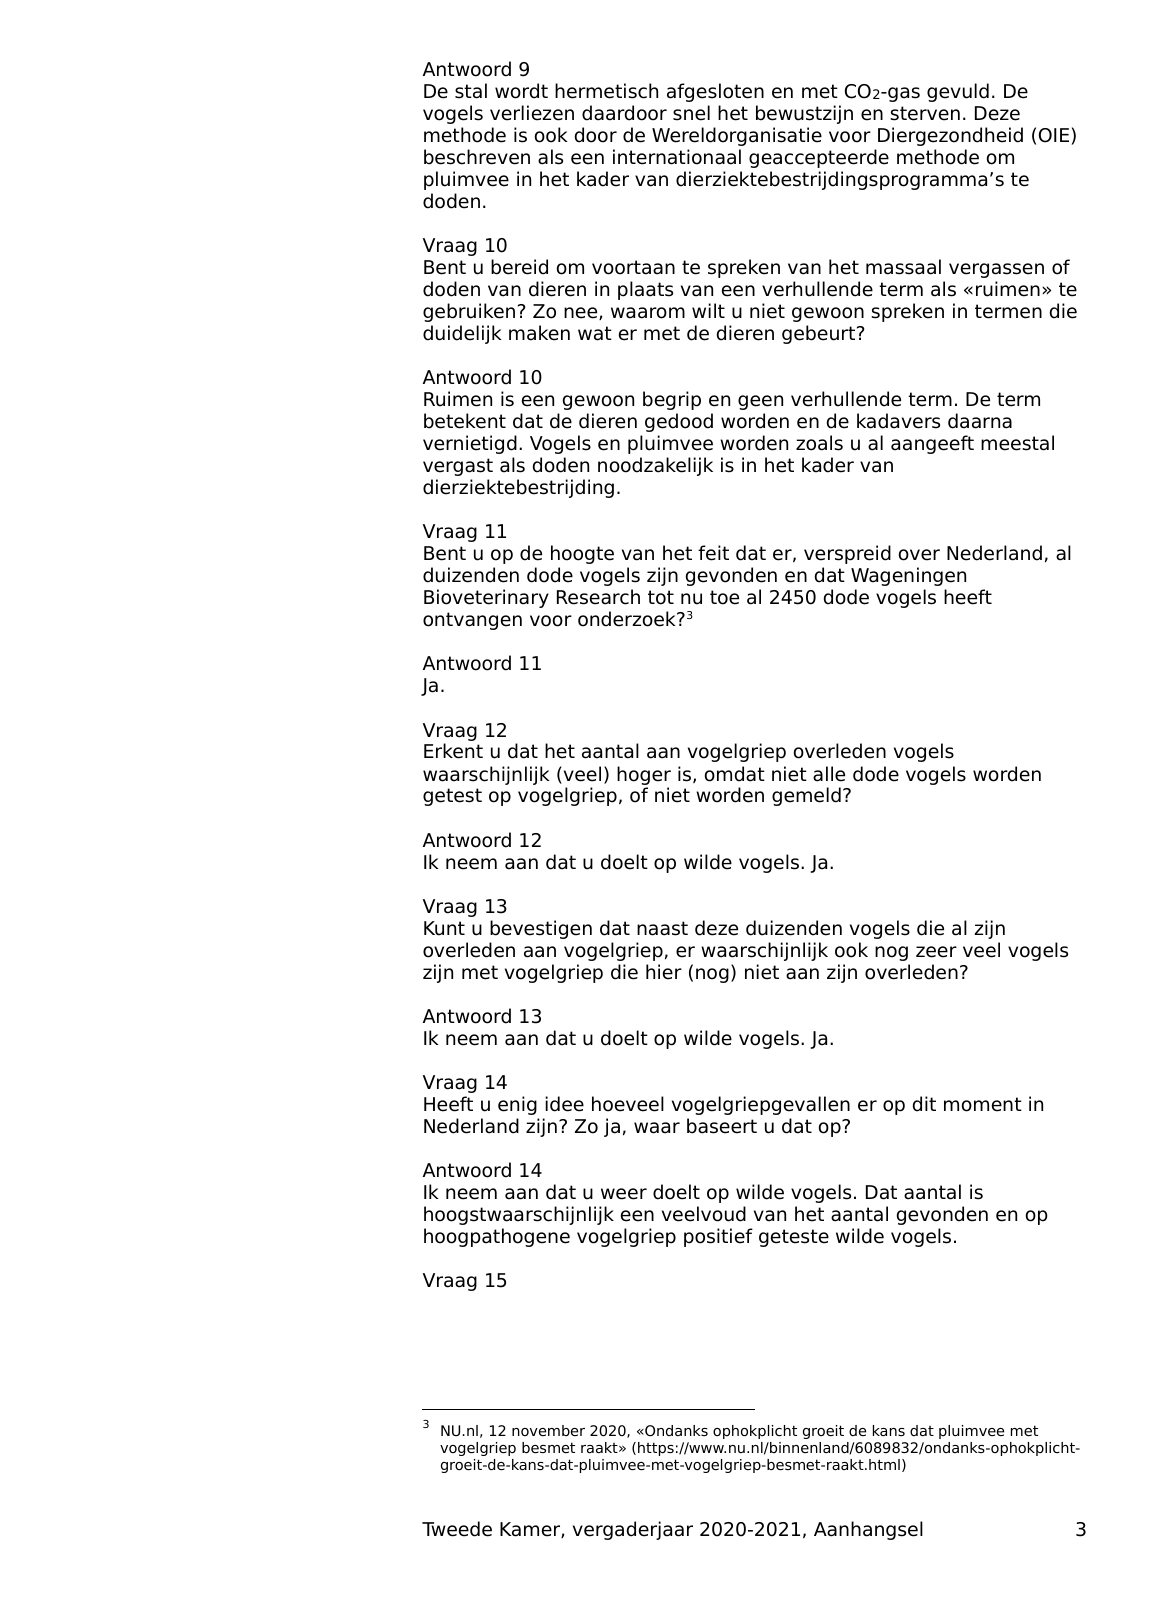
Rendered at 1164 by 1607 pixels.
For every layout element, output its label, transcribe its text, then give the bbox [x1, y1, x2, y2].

text Ik neem aan dat u weer doelt op wilde vogels. Dat aantal is hoogstwaarschijnlijk een veelvoud van het aantal gevonden en op hoogpathogene vogelgriep positief geteste wilde vogels. [422, 1182, 1087, 1248]
text Antwoord 10 [422, 367, 1087, 389]
text Ik neem aan dat u doelt op wilde vogels. Ja. [422, 1028, 1087, 1050]
text Antwoord 12 [422, 829, 1087, 852]
text Antwoord 9 [422, 59, 1087, 81]
text Vraag 14 [422, 1072, 1087, 1094]
text Vraag 13 [422, 896, 1087, 918]
text NU.nl, 12 november 2020, «Ondanks ophokplicht groeit de kans dat pluimvee met vogelgriep besmet raakt» (https://www.nu.nl/binnenland/6089832/ondanks-ophokplicht-groeit-de-kans-dat-pluimvee-met-vogelgriep-besmet-raakt.html) [422, 1418, 1087, 1474]
text Antwoord 11 [422, 653, 1087, 675]
text Erkent u dat het aantal aan vogelgriep overleden vogels waarschijnlijk (veel) hoger is, omdat niet alle dode vogels worden getest op vogelgriep, of niet worden gemeld? [422, 741, 1087, 807]
text Heeft u enig idee hoeveel vogelgriepgevallen er op dit moment in Nederland zijn? Zo ja, waar baseert u dat op? [422, 1094, 1087, 1138]
text Vraag 15 [422, 1270, 1087, 1292]
text De stal wordt hermetisch afgesloten en met CO2-gas gevuld. De vogels verliezen daardoor snel het bewustzijn en sterven. Deze methode is ook door de Wereldorganisatie voor Diergezondheid (OIE) beschreven als een internationaal geaccepteerde methode om pluimvee in het kader van dierziektebestrijdingsprogramma’s te doden. [422, 81, 1087, 213]
text Vraag 12 [422, 719, 1087, 741]
text Bent u op de hoogte van het feit dat er, verspreid over Nederland, al duizenden dode vogels zijn gevonden en dat Wageningen Bioveterinary Research tot nu toe al 2450 dode vogels heeft ontvangen voor onderzoek? [422, 543, 1087, 631]
text Vraag 11 [422, 521, 1087, 543]
text Ruimen is een gewoon begrip en geen verhullende term. De term betekent dat de dieren gedood worden en de kadavers daarna vernietigd. Vogels en pluimvee worden zoals u al aangeeft meestal vergast als doden noodzakelijk is in het kader van dierziektebestrijding. [422, 389, 1087, 499]
text Kunt u bevestigen dat naast deze duizenden vogels die al zijn overleden aan vogelgriep, er waarschijnlijk ook nog zeer veel vogels zijn met vogelgriep die hier (nog) niet aan zijn overleden? [422, 918, 1087, 984]
text Antwoord 13 [422, 1006, 1087, 1028]
text Ja. [422, 675, 1087, 697]
text Ik neem aan dat u doelt op wilde vogels. Ja. [422, 852, 1087, 873]
text Antwoord 14 [422, 1160, 1087, 1182]
text Vraag 10 [422, 235, 1087, 257]
text Bent u bereid om voortaan te spreken van het massaal vergassen of doden van dieren in plaats van een verhullende term als «ruimen» te gebruiken? Zo nee, waarom wilt u niet gewoon spreken in termen die duidelijk maken wat er met de dieren gebeurt? [422, 257, 1087, 345]
